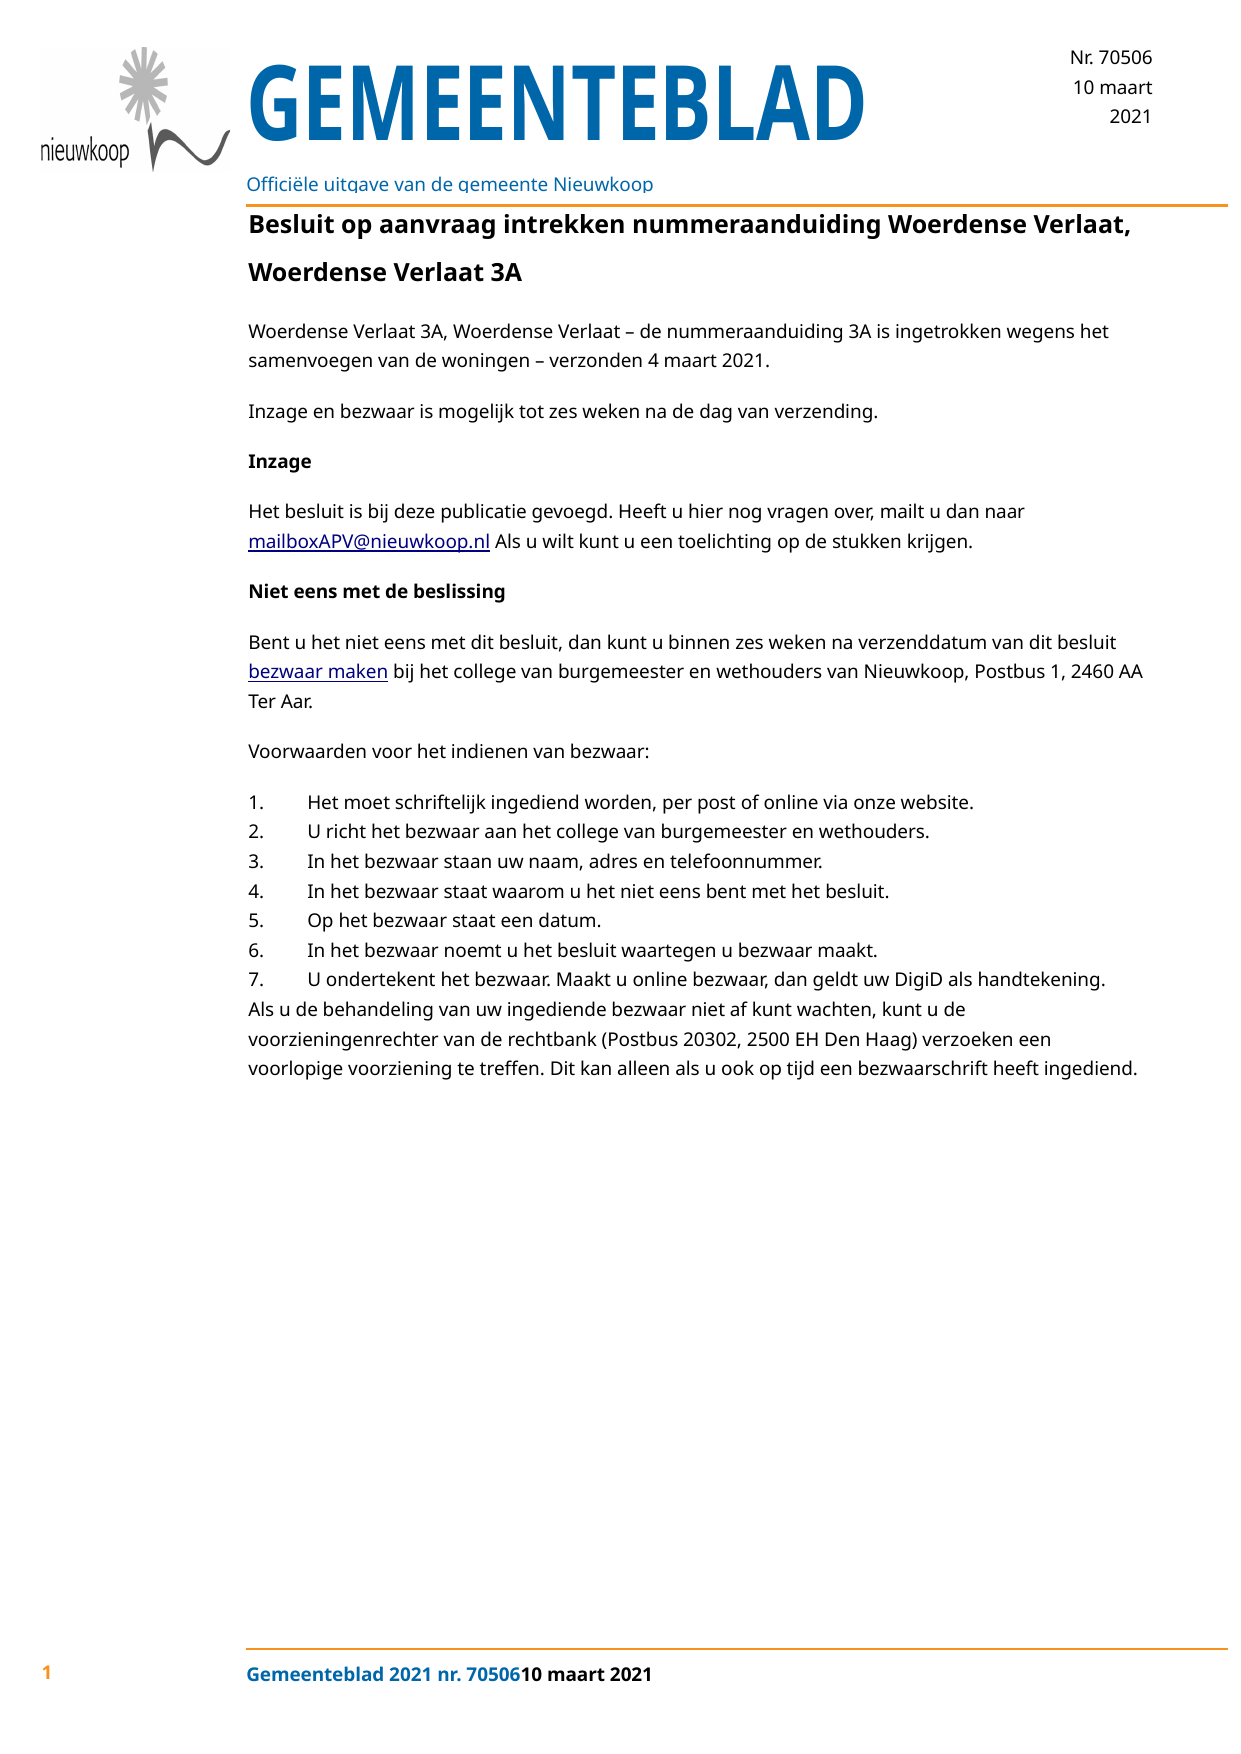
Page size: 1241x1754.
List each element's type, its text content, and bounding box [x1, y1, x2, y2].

list U richt het bezwaar aan het college van burgemeester en wethouders. [248, 819, 1152, 844]
list Het moet schriftelijk ingediend worden, per post of online via onze website. [248, 789, 1152, 815]
text Inzage en bezwaar is mogelijk tot zes weken na de dag van verzending. [248, 398, 1152, 424]
list Op het bezwaar staat een datum. [248, 907, 1152, 933]
text Voorwaarden voor het indienen van bezwaar: [248, 739, 1152, 764]
text Als u de behandeling van uw ingediende bezwaar niet af kunt wachten, kunt u de voorzieningenrechter van de rechtbank (Postbus 20302, 2500 EH Den Haag) verzoeken een voorlopige voorziening te treffen. Dit kan alleen als u ook op tijd een bezwaarschrift heeft ingediend. [248, 996, 1152, 1081]
list In het bezwaar staat waarom u het niet eens bent met het besluit. [248, 878, 1152, 904]
text Het besluit is bij deze publicatie gevoegd. Heeft u hier nog vragen over, mailt u dan naar mailboxAPV@nieuwkoop.nl Als u wilt kunt u een toelichting op de stukken krijgen. [248, 499, 1152, 554]
text Niet eens met de beslissing [248, 579, 1152, 604]
text Woerdense Verlaat 3A, Woerdense Verlaat – de nummeraanduiding 3A is ingetrokken wegens het samenvoegen van de woningen – verzonden 4 maart 2021. [248, 318, 1152, 373]
list In het bezwaar noemt u het besluit waartegen u bezwaar maakt. [248, 937, 1152, 963]
text Besluit op aanvraag intrekken nummeraanduiding Woerdense Verlaat, Woerdense Verlaat 3A [248, 207, 1152, 288]
text Bent u het niet eens met dit besluit, dan kunt u binnen zes weken na verzenddatum van dit besluit bezwaar maken bij het college van burgemeester en wethouders van Nieuwkoop, Postbus 1, 2460 AA Ter Aar. [248, 629, 1152, 714]
text Inzage [248, 448, 1152, 474]
picture [41, 47, 231, 172]
list U ondertekent het bezwaar. Maakt u online bezwaar, dan geldt uw DigiD als handtekening. [248, 967, 1152, 992]
list In het bezwaar staan uw naam, adres en telefoonnummer. [248, 848, 1152, 874]
